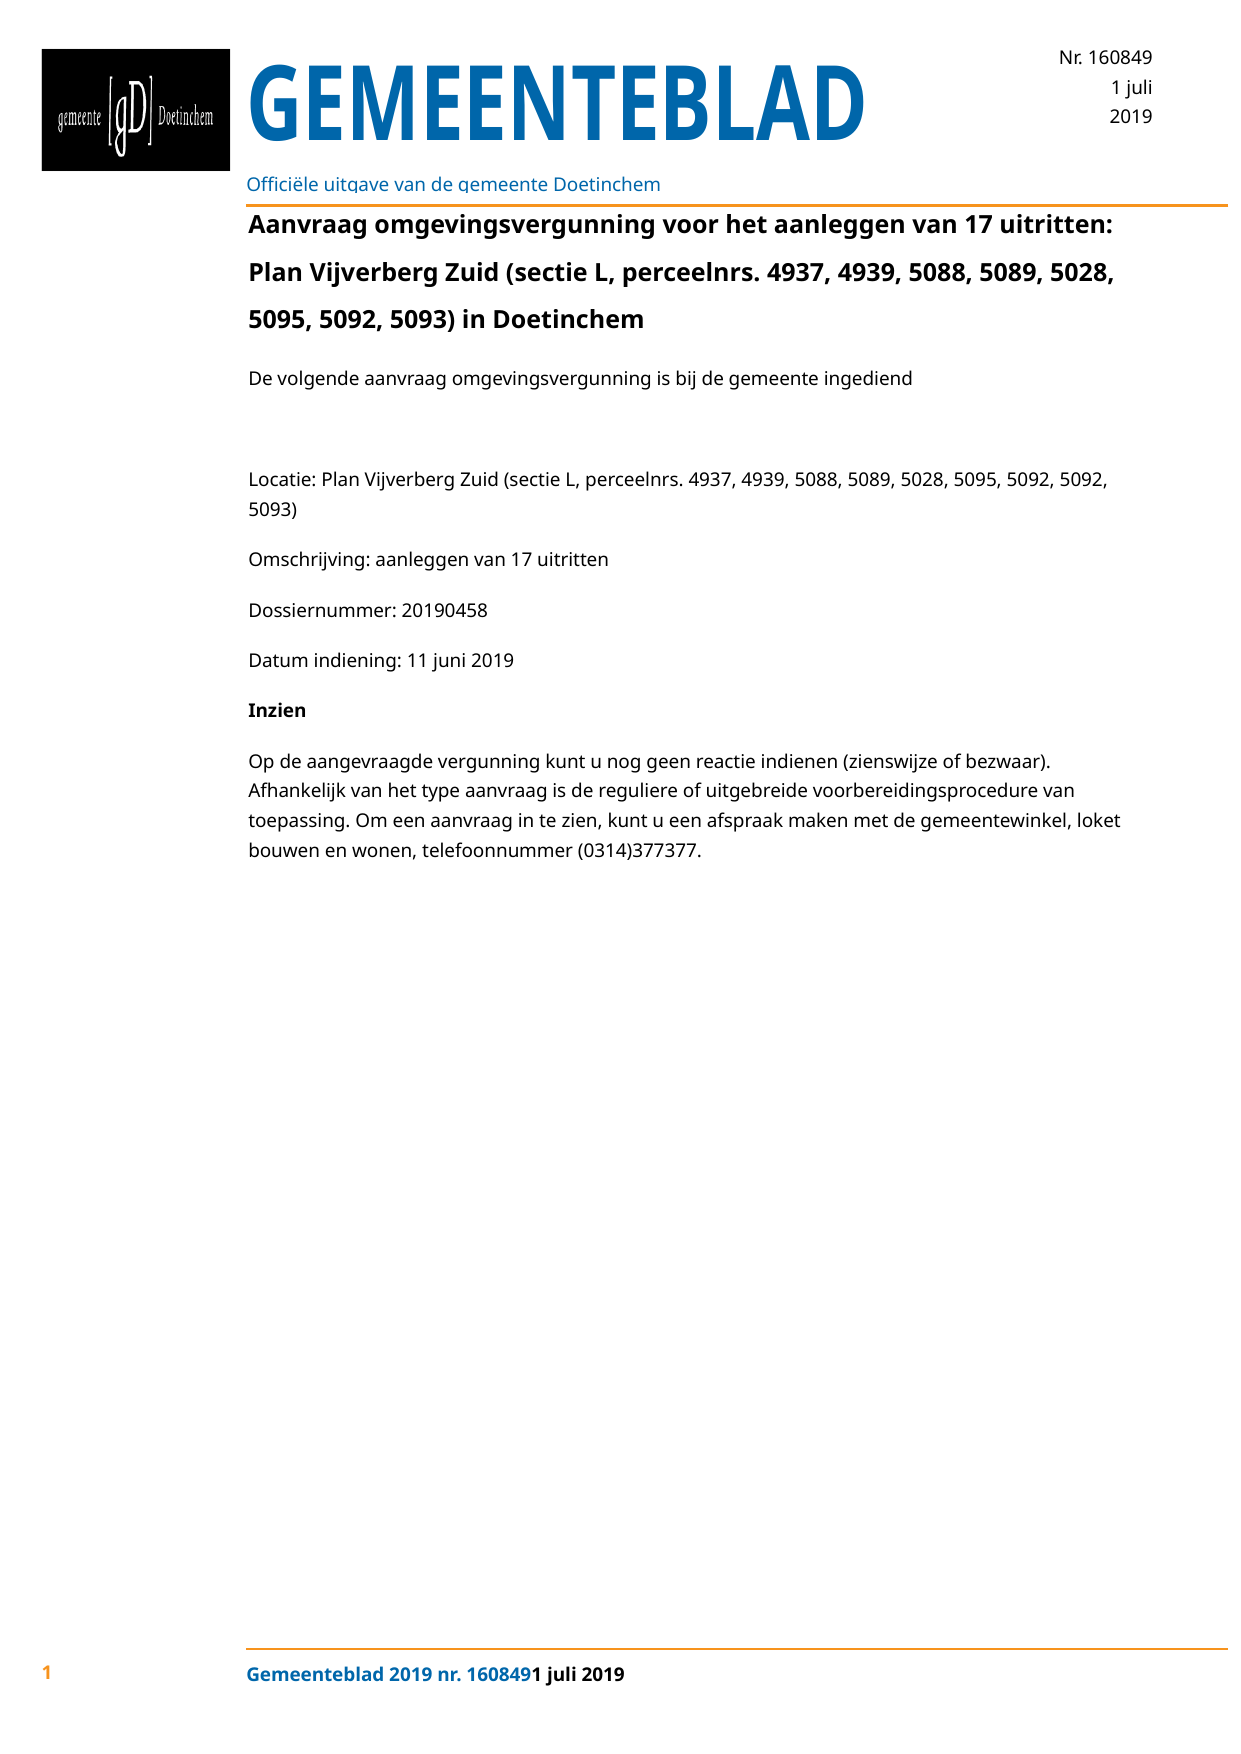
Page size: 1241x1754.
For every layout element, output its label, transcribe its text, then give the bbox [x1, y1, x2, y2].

text Datum indiening: 11 juni 2019 [248, 647, 1152, 673]
text De volgende aanvraag omgevingsvergunning is bij de gemeente ingediend [248, 366, 1152, 391]
text Omschrijving: aanleggen van 17 uitritten [248, 546, 1152, 572]
text Aanvraag omgevingsvergunning voor het aanleggen van 17 uitritten: Plan Vijverberg Zuid (sectie L, perceelnrs. 4937, 4939, 5088, 5089, 5028, 5095, 5092, 5093) in Doetinchem [248, 207, 1152, 336]
text Locatie: Plan Vijverberg Zuid (sectie L, perceelnrs. 4937, 4939, 5088, 5089, 5028, 5095, 5092, 5092, 5093) [248, 466, 1152, 522]
text Op de aangevraagde vergunning kunt u nog geen reactie indienen (zienswijze of bezwaar). Afhankelijk van het type aanvraag is de reguliere of uitgebreide voorbereidingsprocedure van toepassing. Om een aanvraag in te zien, kunt u een afspraak maken met de gemeentewinkel, loket bouwen en wonen, telefoonnummer (0314)377377. [248, 748, 1152, 862]
text Inzien [248, 698, 1152, 723]
picture [41, 47, 231, 172]
text Dossiernummer: 20190458 [248, 597, 1152, 622]
